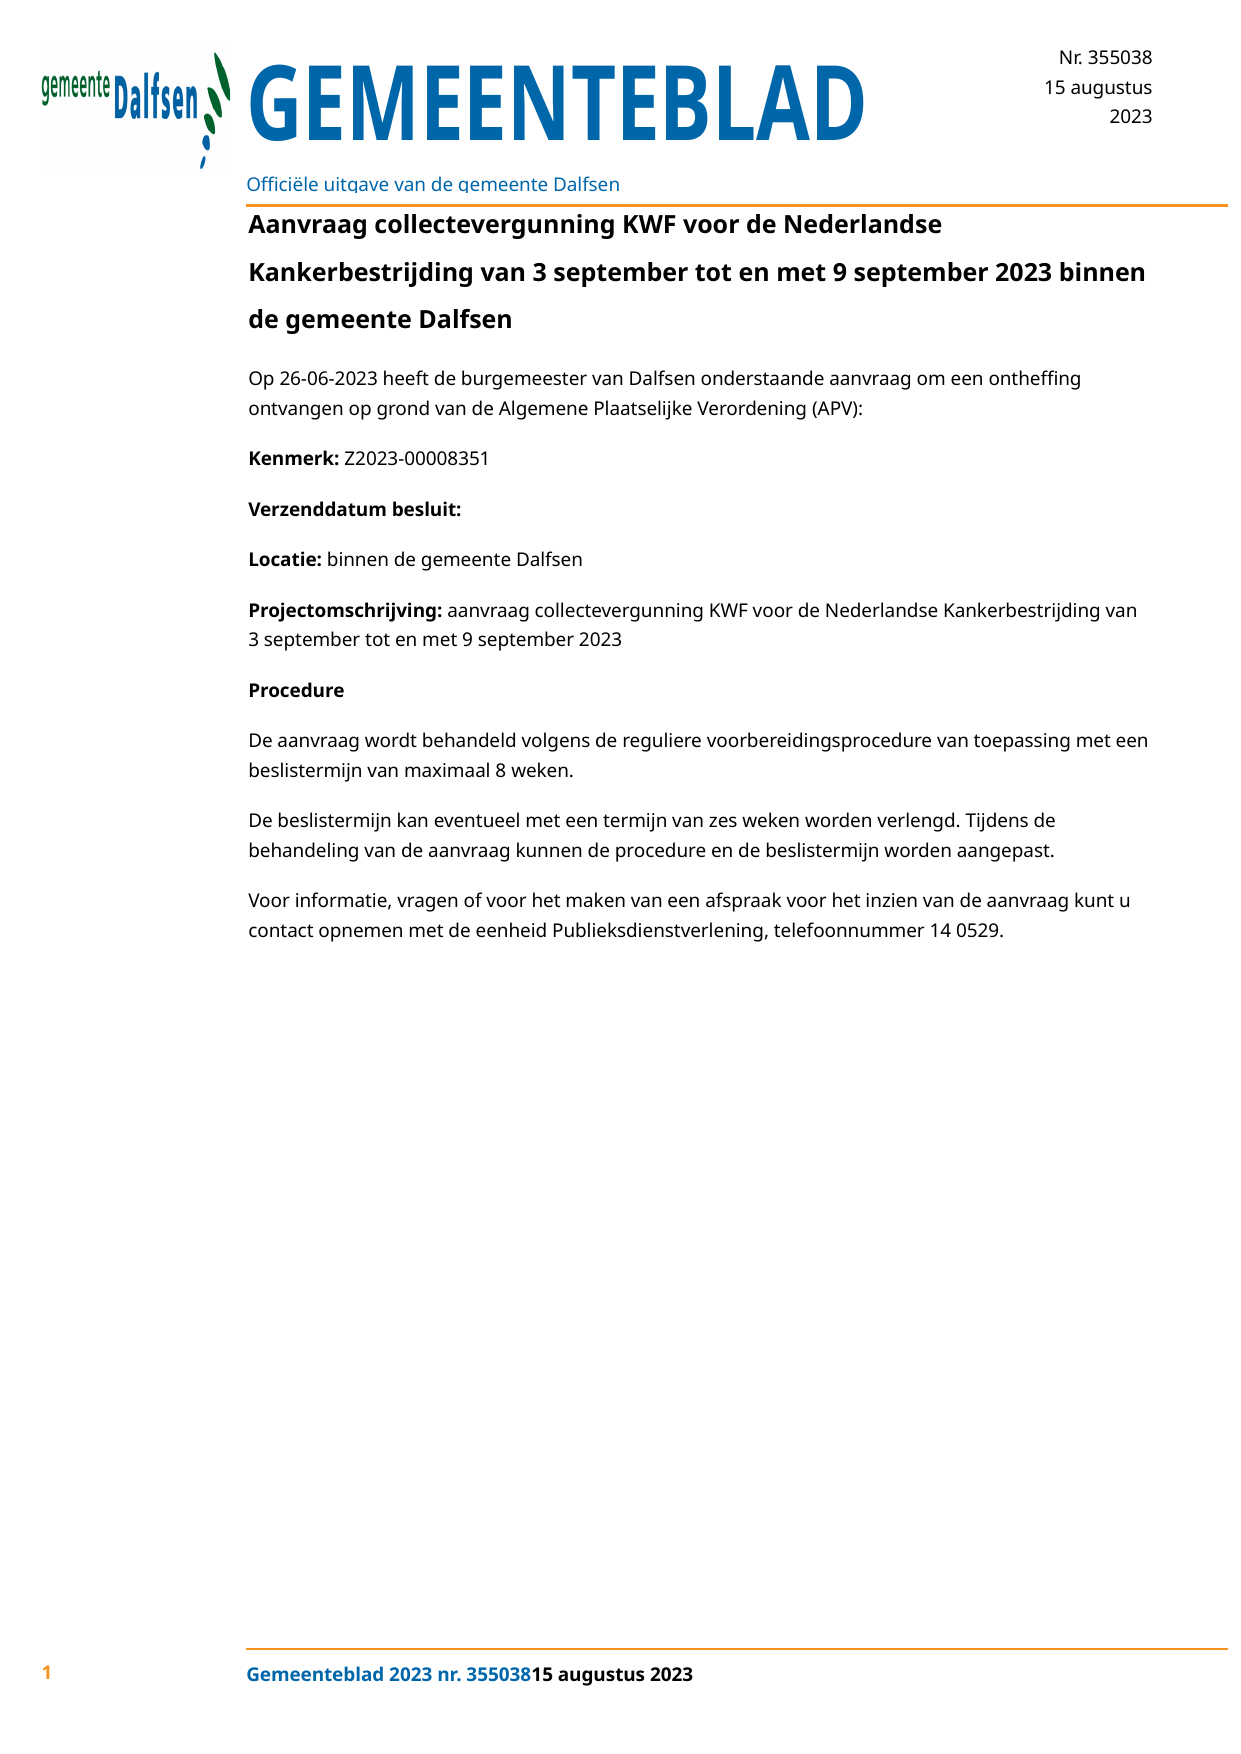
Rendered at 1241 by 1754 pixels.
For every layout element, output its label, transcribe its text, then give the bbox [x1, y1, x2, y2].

text Projectomschrijving: aanvraag collectevergunning KWF voor de Nederlandse Kankerbestrijding van 3 september tot en met 9 september 2023 [248, 597, 1152, 652]
text Aanvraag collectevergunning KWF voor de Nederlandse Kankerbestrijding van 3 september tot en met 9 september 2023 binnen de gemeente Dalfsen [248, 207, 1152, 336]
text Voor informatie, vragen of voor het maken van een afspraak voor het inzien van de aanvraag kunt u contact opnemen met de eenheid Publieksdienstverlening, telefoonnummer 14 0529. [248, 887, 1152, 942]
text Locatie: binnen de gemeente Dalfsen [248, 546, 1152, 572]
picture [41, 47, 231, 172]
text De beslistermijn kan eventueel met een termijn van zes weken worden verlengd. Tijdens de behandeling van de aanvraag kunnen de procedure en de beslistermijn worden aangepast. [248, 807, 1152, 862]
text De aanvraag wordt behandeld volgens de reguliere voorbereidingsprocedure van toepassing met een beslistermijn van maximaal 8 weken. [248, 727, 1152, 782]
text Op 26-06-2023 heeft de burgemeester van Dalfsen onderstaande aanvraag om een ontheffing ontvangen op grond van de Algemene Plaatselijke Verordening (APV): [248, 366, 1152, 421]
text Kenmerk: Z2023-00008351 [248, 446, 1152, 471]
text Procedure [248, 677, 1152, 702]
text Verzenddatum besluit: [248, 496, 1152, 522]
